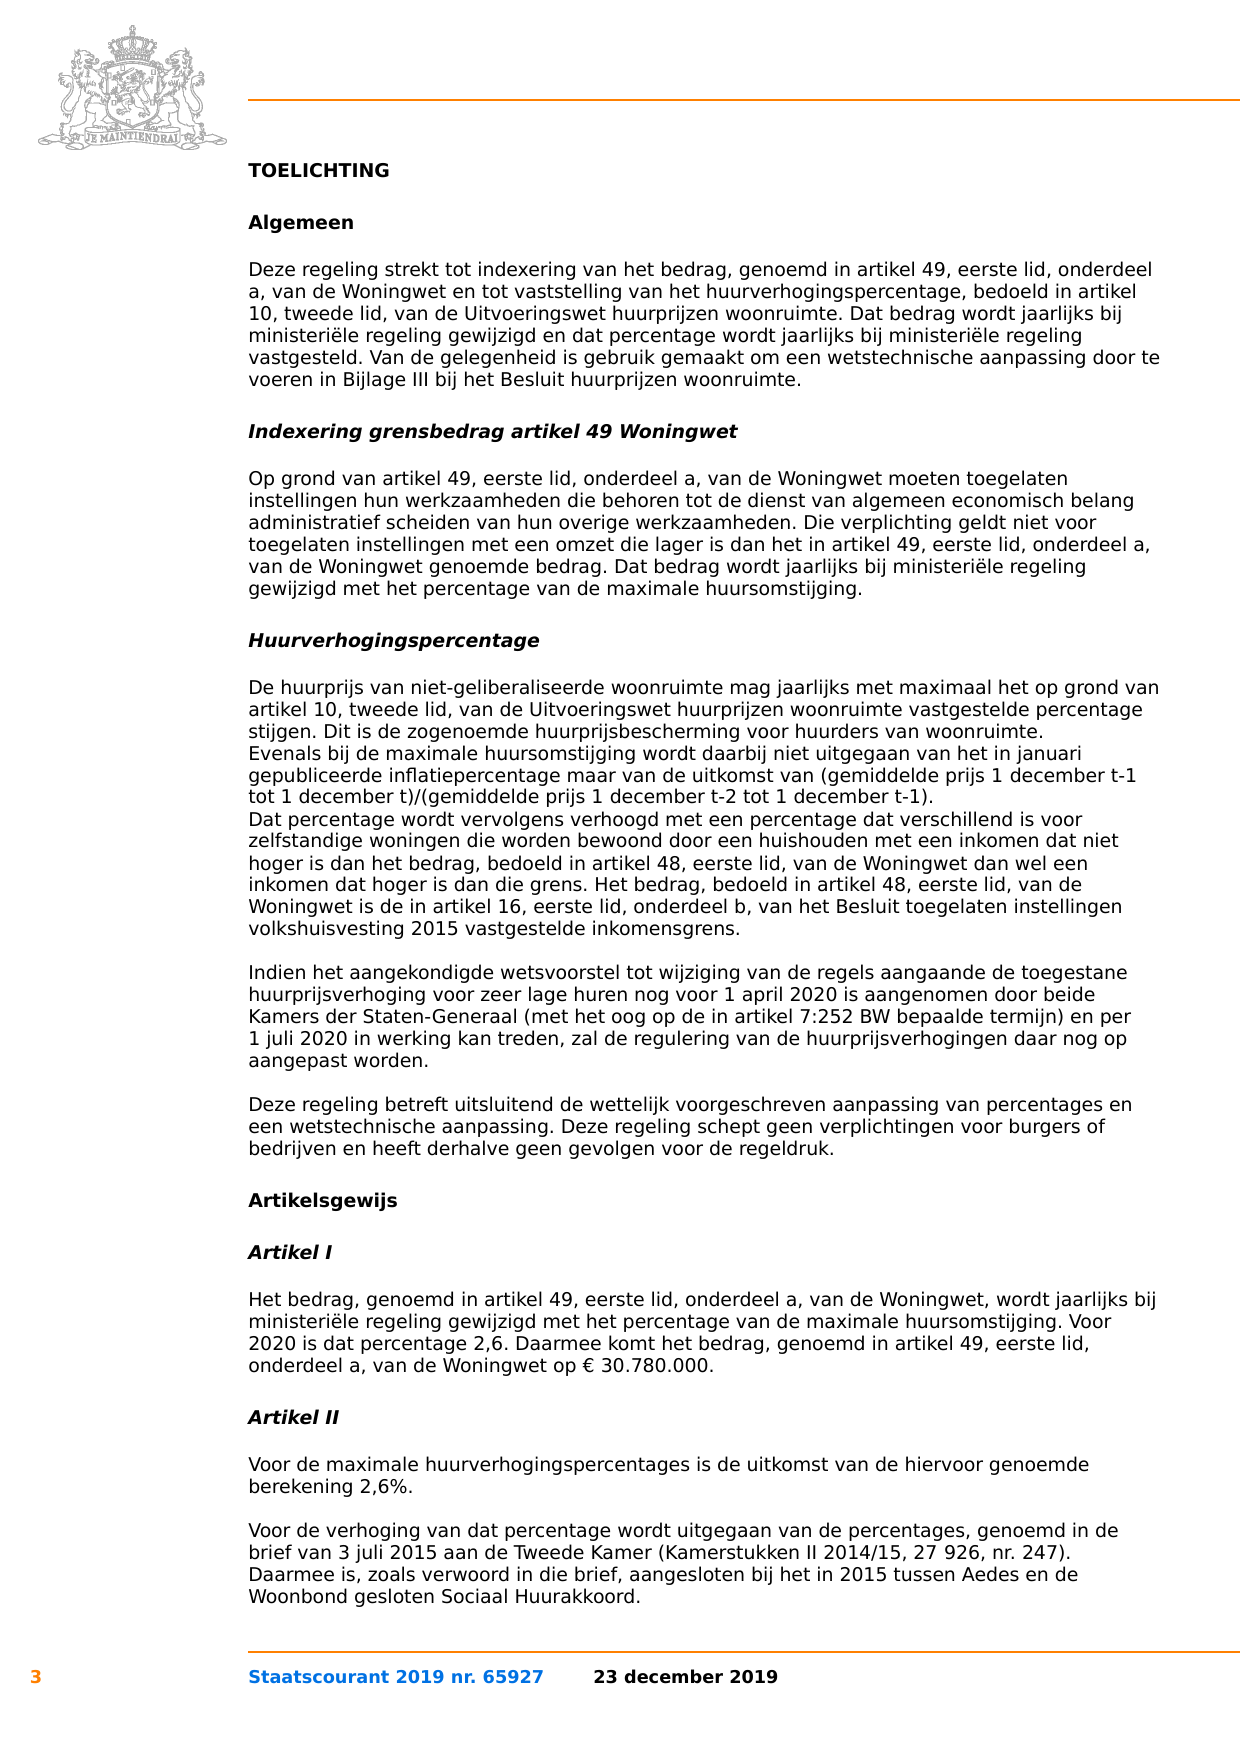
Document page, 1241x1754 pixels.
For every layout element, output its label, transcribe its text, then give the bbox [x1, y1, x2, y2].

text Voor de verhoging van dat percentage wordt uitgegaan van de percentages, genoemd in de brief van 3 juli 2015 aan de Tweede Kamer (Kamerstukken II 2014/15, 27 926, nr. 247). Daarmee is, zoals verwoord in die brief, aangesloten bij het in 2015 tussen Aedes en de Woonbond gesloten Sociaal Huurakkoord. [248, 1519, 1163, 1607]
text Deze regeling strekt tot indexering van het bedrag, genoemd in artikel 49, eerste lid, onderdeel a, van de Woningwet en tot vaststelling van het huurverhogingspercentage, bedoeld in artikel 10, tweede lid, van de Uitvoeringswet huurprijzen woonruimte. Dat bedrag wordt jaarlijks bij ministeriële regeling gewijzigd en dat percentage wordt jaarlijks bij ministeriële regeling vastgesteld. Van de gelegenheid is gebruik gemaakt om een wetstechnische aanpassing door te voeren in Bijlage III bij het Besluit huurprijzen woonruimte. [248, 259, 1163, 391]
text Dat percentage wordt vervolgens verhoogd met een percentage dat verschillend is voor zelfstandige woningen die worden bewoond door een huishouden met een inkomen dat niet hoger is dan het bedrag, bedoeld in artikel 48, eerste lid, van de Woningwet dan wel een inkomen dat hoger is dan die grens. Het bedrag, bedoeld in artikel 48, eerste lid, van de Woningwet is de in artikel 16, eerste lid, onderdeel b, van het Besluit toegelaten instellingen volkshuisvesting 2015 vastgestelde inkomensgrens. [248, 808, 1163, 940]
text Voor de maximale huurverhogingspercentages is de uitkomst van de hiervoor genoemde berekening 2,6%. [248, 1454, 1163, 1498]
subtitle Algemeen [248, 212, 1163, 234]
subtitle Artikel I [248, 1242, 1163, 1264]
text Deze regeling betreft uitsluitend de wettelijk voorgeschreven aanpassing van percentages en een wetstechnische aanpassing. Deze regeling schept geen verplichtingen voor burgers of bedrijven en heeft derhalve geen gevolgen voor de regeldruk. [248, 1094, 1163, 1160]
text Evenals bij de maximale huursomstijging wordt daarbij niet uitgegaan van het in januari gepubliceerde inflatiepercentage maar van de uitkomst van (gemiddelde prijs 1 december t-1 tot 1 december t)/(gemiddelde prijs 1 december t-2 tot 1 december t-1). [248, 742, 1163, 808]
subtitle TOELICHTING [248, 160, 1163, 182]
subtitle Huurverhogingspercentage [248, 629, 1163, 652]
subtitle Artikel II [248, 1407, 1163, 1429]
text Indien het aangekondigde wetsvoorstel tot wijziging van de regels aangaande de toegestane huurprijsverhoging voor zeer lage huren nog voor 1 april 2020 is aangenomen door beide Kamers der Staten-Generaal (met het oog op de in artikel 7:252 BW bepaalde termijn) en per 1 juli 2020 in werking kan treden, zal de regulering van de huurprijsverhogingen daar nog op aangepast worden. [248, 962, 1163, 1072]
text Het bedrag, genoemd in artikel 49, eerste lid, onderdeel a, van de Woningwet, wordt jaarlijks bij ministeriële regeling gewijzigd met het percentage van de maximale huursomstijging. Voor 2020 is dat percentage 2,6. Daarmee komt het bedrag, genoemd in artikel 49, eerste lid, onderdeel a, van de Woningwet op € 30.780.000. [248, 1289, 1163, 1377]
picture [38, 25, 227, 150]
text De huurprijs van niet-geliberaliseerde woonruimte mag jaarlijks met maximaal het op grond van artikel 10, tweede lid, van de Uitvoeringswet huurprijzen woonruimte vastgestelde percentage stijgen. Dit is de zogenoemde huurprijsbescherming voor huurders van woonruimte. [248, 677, 1163, 742]
subtitle Indexering grensbedrag artikel 49 Woningwet [248, 421, 1163, 443]
subtitle Artikelsgewijs [248, 1190, 1163, 1212]
text Op grond van artikel 49, eerste lid, onderdeel a, van de Woningwet moeten toegelaten instellingen hun werkzaamheden die behoren tot de dienst van algemeen economisch belang administratief scheiden van hun overige werkzaamheden. Die verplichting geldt niet voor toegelaten instellingen met een omzet die lager is dan het in artikel 49, eerste lid, onderdeel a, van de Woningwet genoemde bedrag. Dat bedrag wordt jaarlijks bij ministeriële regeling gewijzigd met het percentage van de maximale huursomstijging. [248, 468, 1163, 599]
